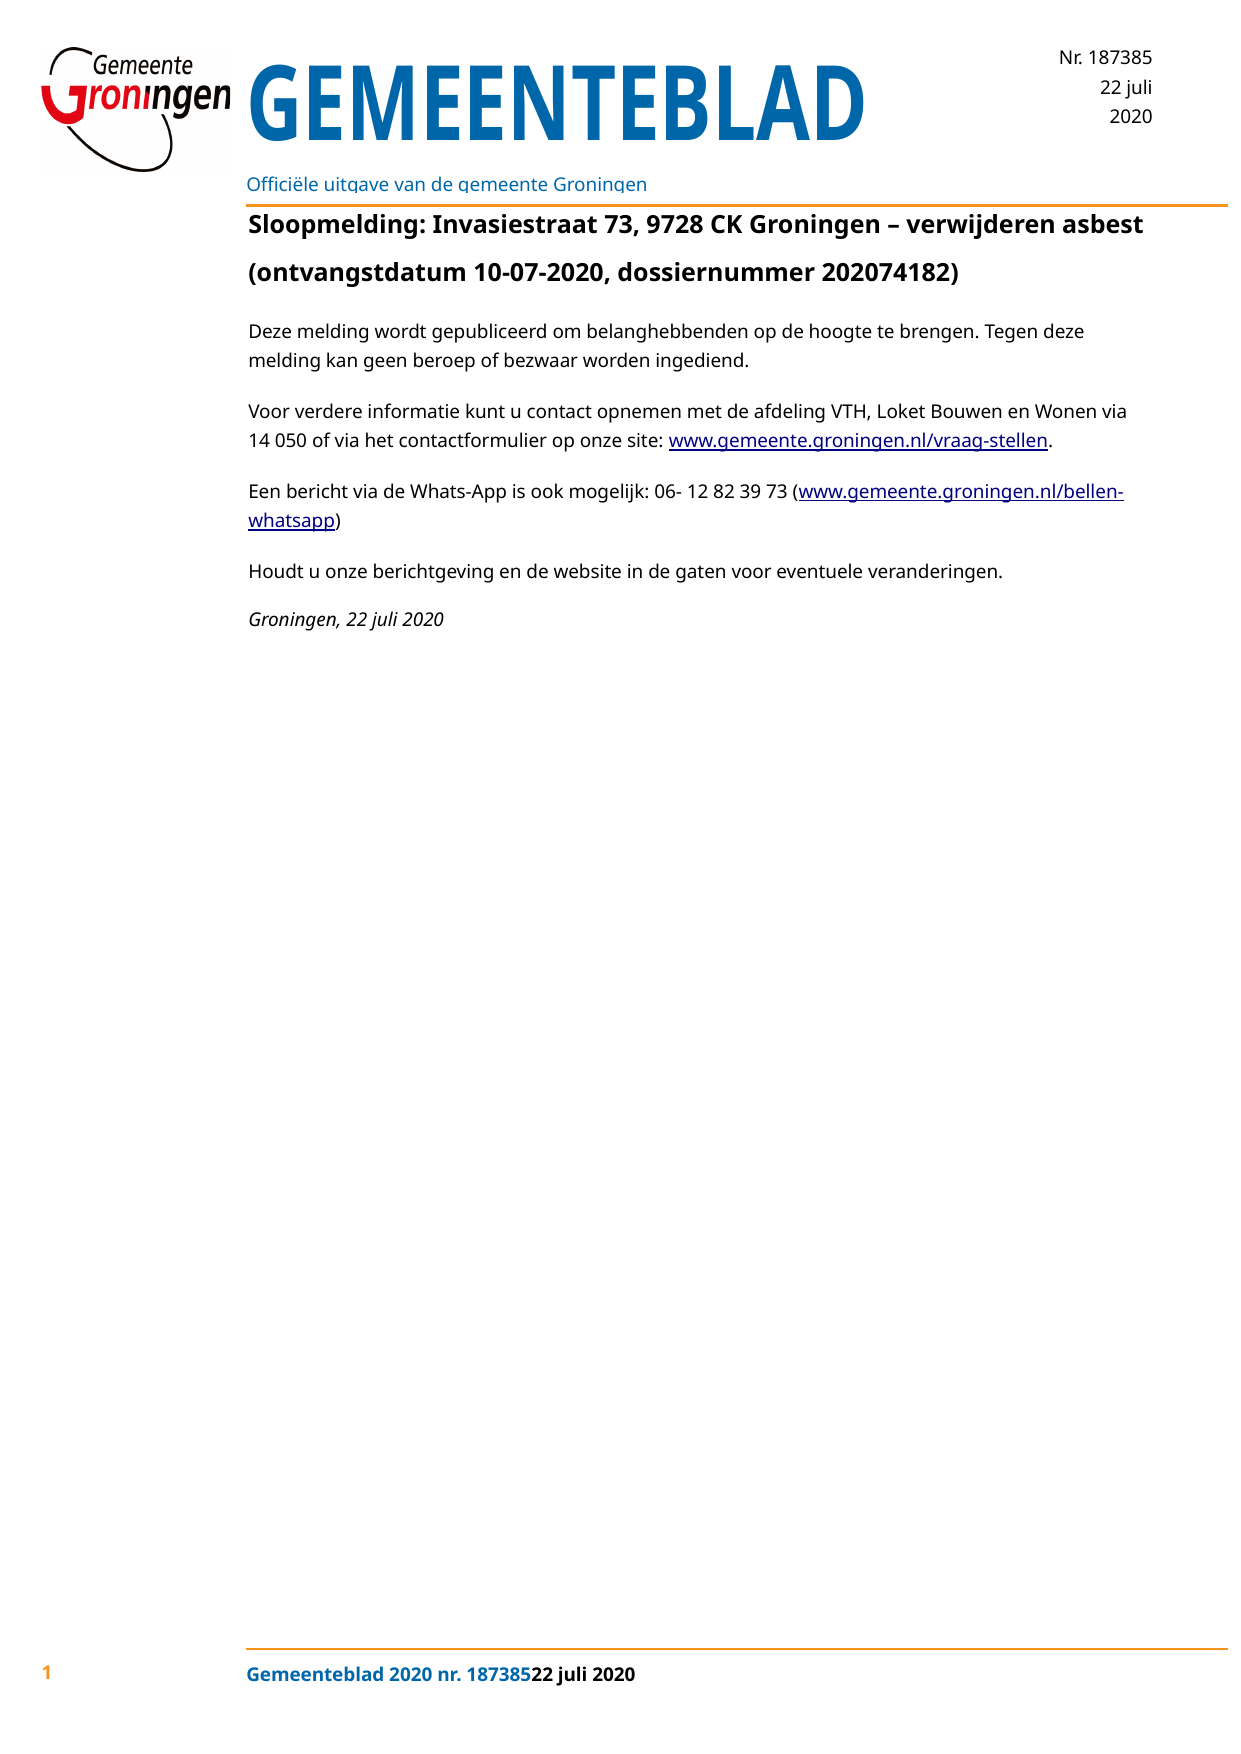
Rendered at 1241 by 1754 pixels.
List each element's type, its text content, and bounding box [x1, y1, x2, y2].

text Sloopmelding: Invasiestraat 73, 9728 CK Groningen – verwijderen asbest (ontvangstdatum 10-07-2020, dossiernummer 202074182) [248, 207, 1152, 288]
text Houdt u onze berichtgeving en de website in de gaten voor eventuele veranderingen. [248, 558, 1152, 584]
text Groningen, 22 juli 2020 [248, 606, 1152, 631]
text Een bericht via de Whats-App is ook mogelijk: 06- 12 82 39 73 (www.gemeente.groningen.nl/bellen-whatsapp) [248, 478, 1152, 533]
text Deze melding wordt gepubliceerd om belanghebbenden op de hoogte te brengen. Tegen deze melding kan geen beroep of bezwaar worden ingediend. [248, 318, 1152, 373]
picture [41, 47, 231, 172]
text Voor verdere informatie kunt u contact opnemen met de afdeling VTH, Loket Bouwen en Wonen via 14 050 of via het contactformulier op onze site: www.gemeente.groningen.nl/vraag-stellen. [248, 398, 1152, 453]
